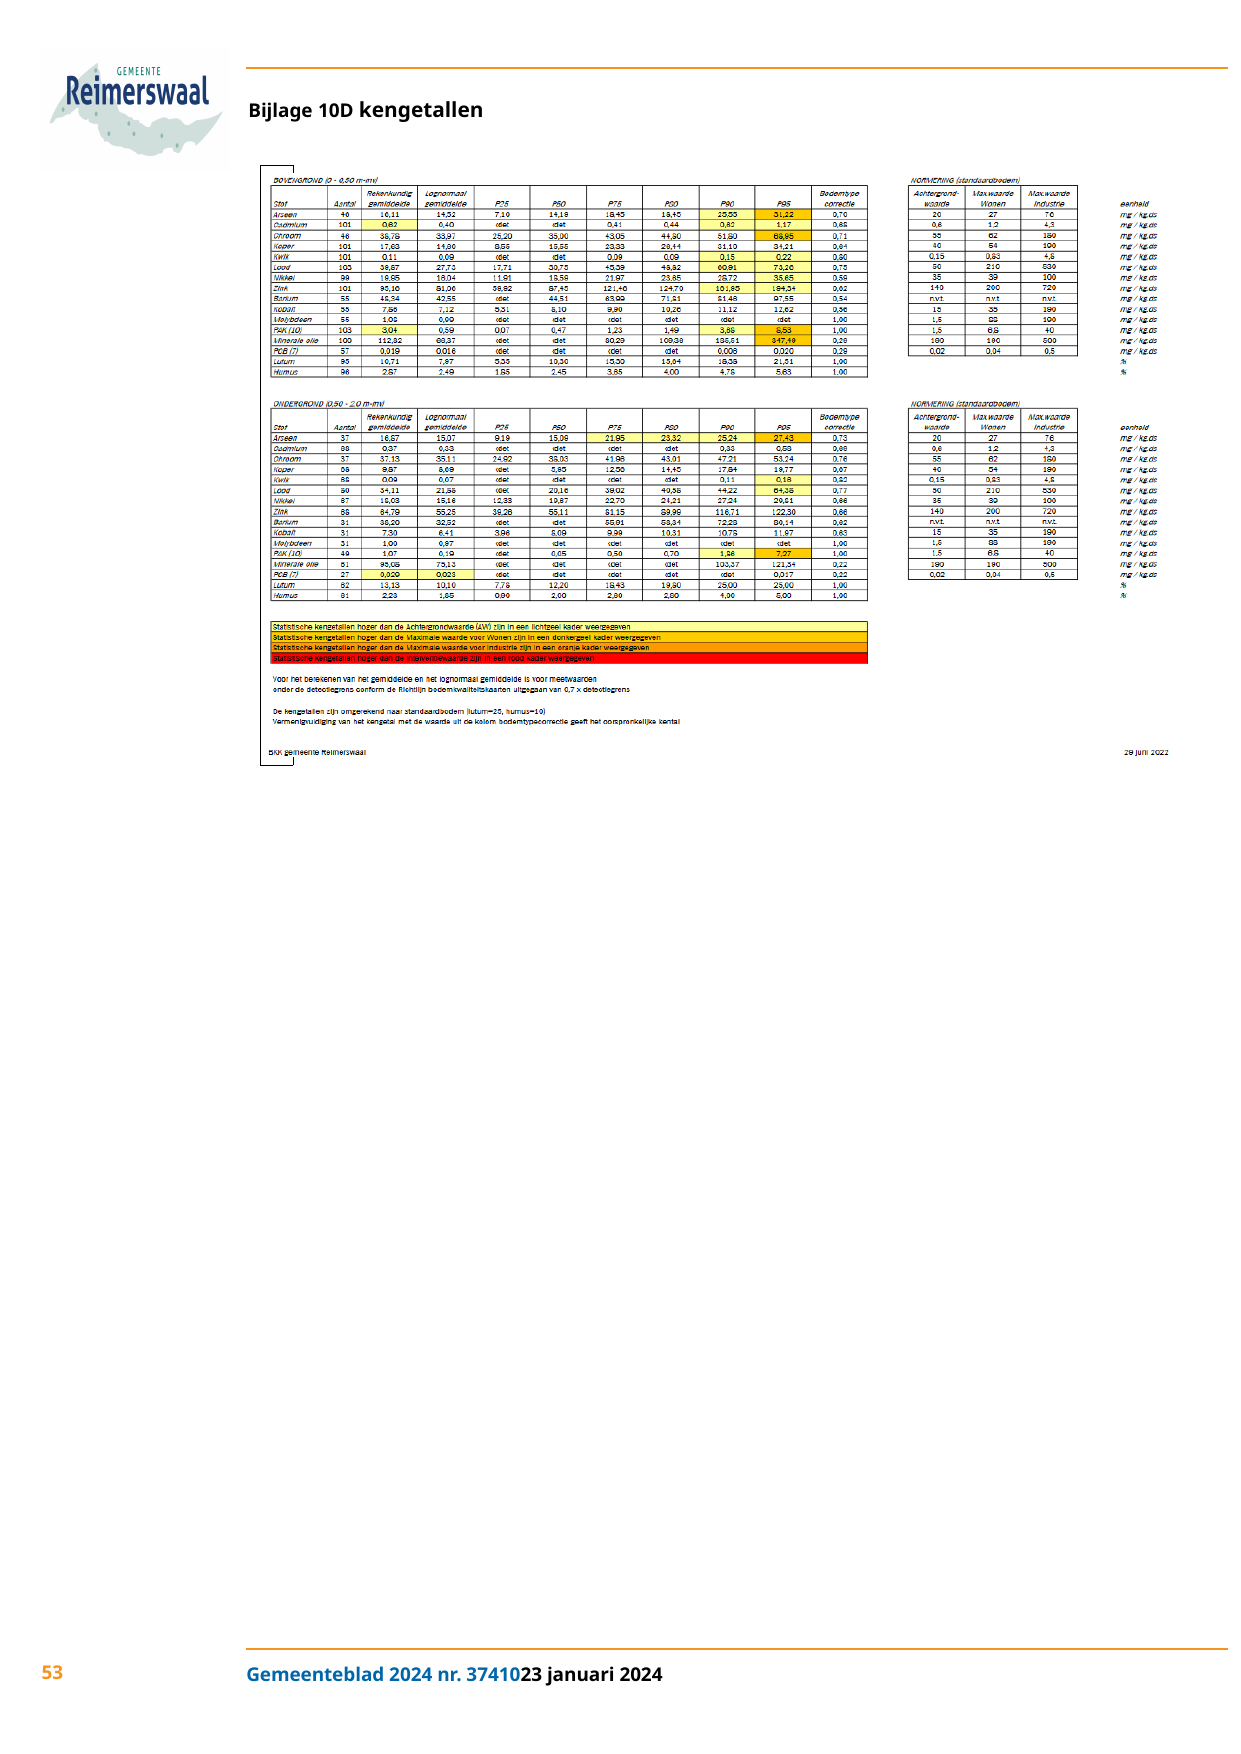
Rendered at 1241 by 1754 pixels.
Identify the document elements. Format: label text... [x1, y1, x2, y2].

picture [41, 47, 231, 172]
picture [268, 173, 1173, 757]
text Bijlage 10D kengetallen [248, 95, 1152, 123]
